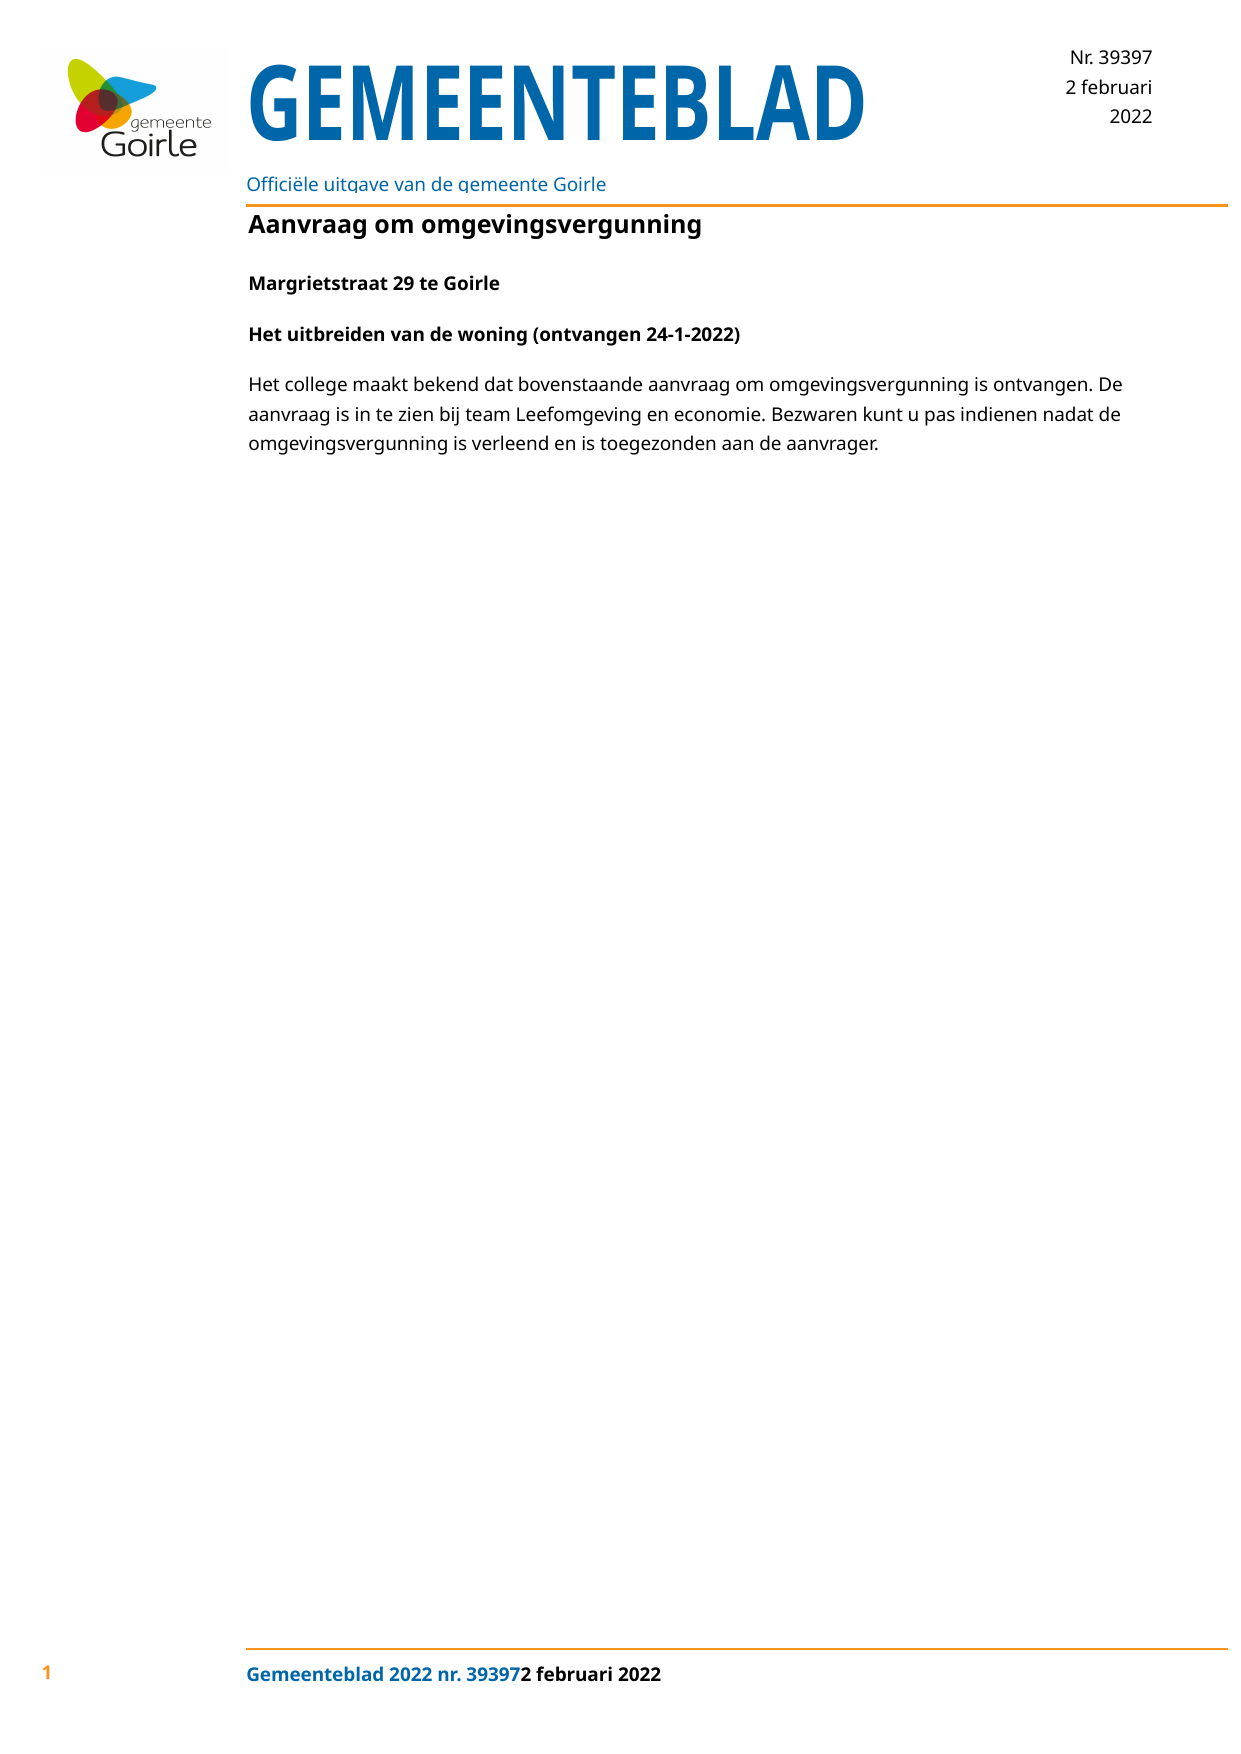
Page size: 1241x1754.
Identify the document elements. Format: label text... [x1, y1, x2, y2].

text Het college maakt bekend dat bovenstaande aanvraag om omgevingsvergunning is ontvangen. De aanvraag is in te zien bij team Leefomgeving en economie. Bezwaren kunt u pas indienen nadat de omgevingsvergunning is verleend en is toegezonden aan de aanvrager. [248, 371, 1152, 456]
picture [41, 47, 231, 172]
text Aanvraag om omgevingsvergunning [248, 207, 1152, 241]
text Margrietstraat 29 te Goirle [248, 270, 1152, 296]
text Het uitbreiden van de woning (ontvangen 24-1-2022) [248, 321, 1152, 346]
